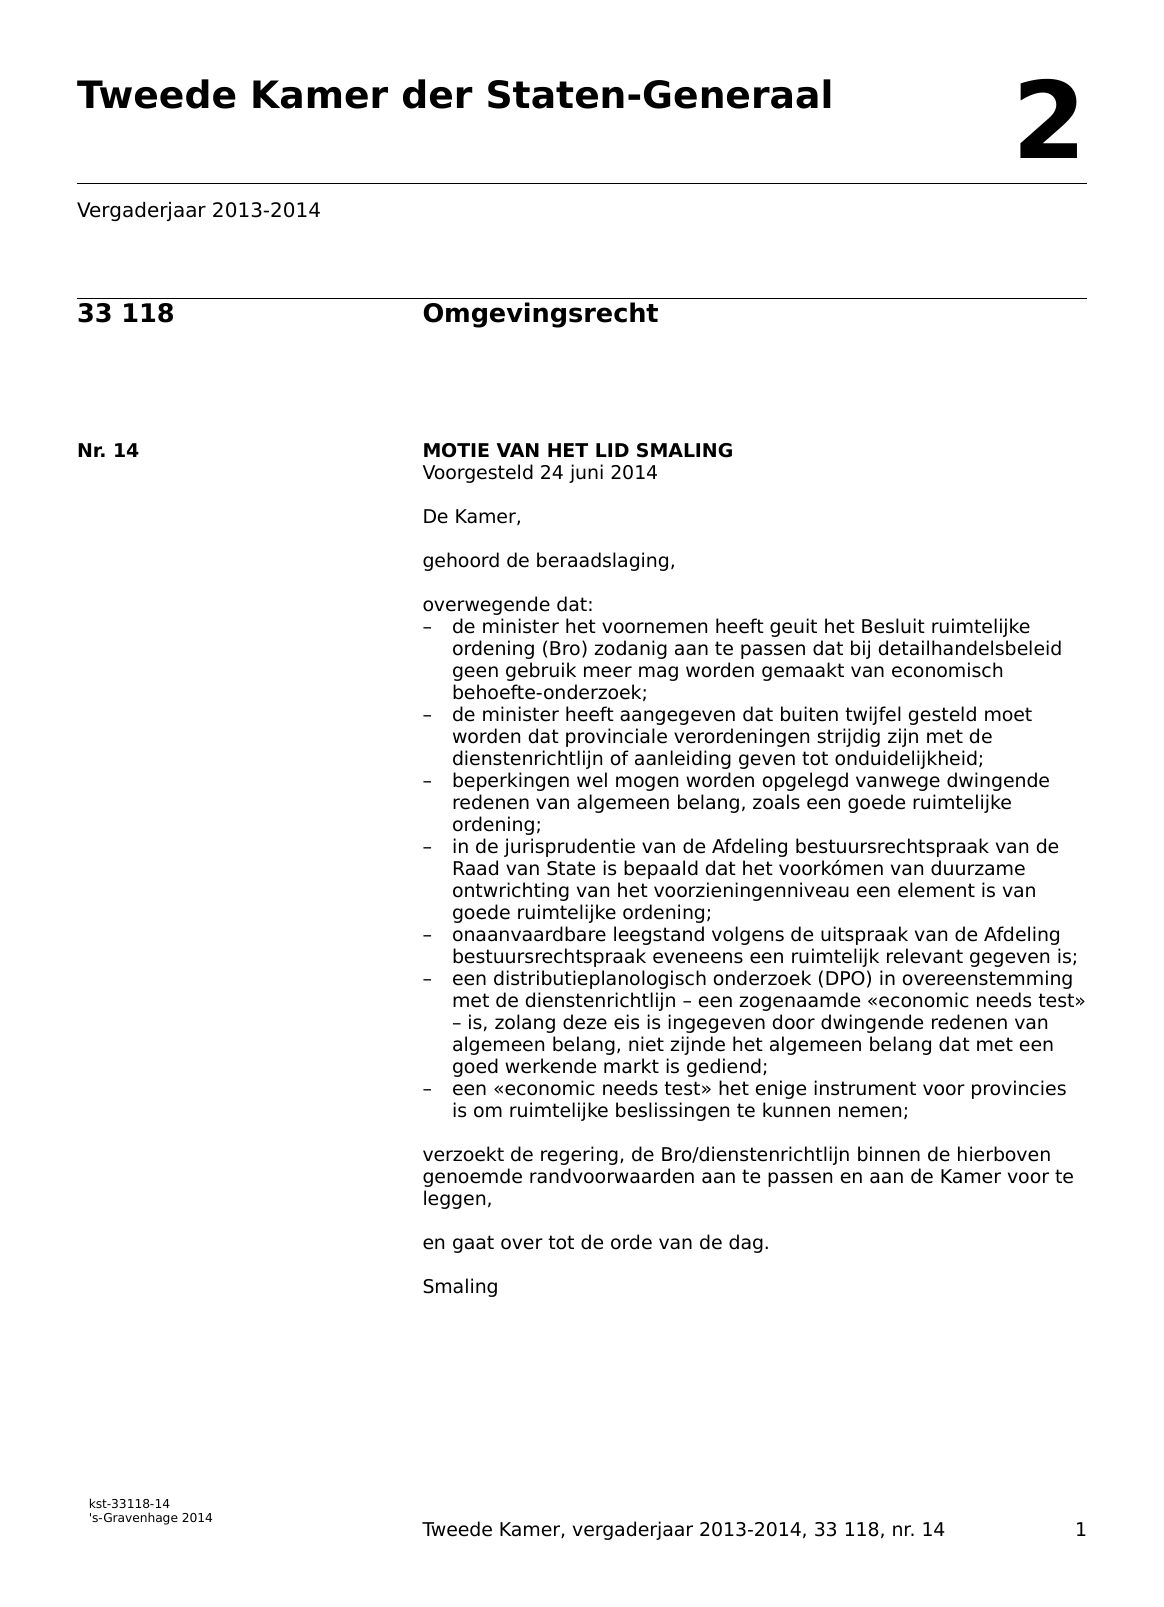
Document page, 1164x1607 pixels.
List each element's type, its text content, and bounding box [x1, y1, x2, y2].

table_header Tweede Kamer der Staten-Generaal [77, 59, 886, 183]
text en gaat over tot de orde van de dag. [422, 1232, 1087, 1254]
text – de minister heeft aangegeven dat buiten twijfel gesteld moet worden dat provinciale verordeningen strijdig zijn met de dienstenrichtlijn of aanleiding geven tot onduidelijkheid; [422, 704, 1087, 770]
text – een distributieplanologisch onderzoek (DPO) in overeenstemming met de dienstenrichtlijn – een zogenaamde «economic needs test» – is, zolang deze eis is ingegeven door dwingende redenen van algemeen belang, niet zijnde het algemeen belang dat met een goed werkende markt is gediend; [422, 968, 1087, 1078]
text 's-Gravenhage 2014 [88, 1511, 323, 1525]
table_cell Vergaderjaar 2013-2014 [77, 184, 1087, 298]
text – beperkingen wel mogen worden opgelegd vanwege dwingende redenen van algemeen belang, zoals een goede ruimtelijke ordening; [422, 770, 1087, 836]
text kst-33118-14 [88, 1497, 323, 1511]
text – in de jurisprudentie van de Afdeling bestuursrechtspraak van de Raad van State is bepaald dat het voorkómen van duurzame ontwrichting van het voorzieningenniveau een element is van goede ruimtelijke ordening; [422, 836, 1087, 924]
text – de minister het voornemen heeft geuit het Besluit ruimtelijke ordening (Bro) zodanig aan te passen dat bij detailhandelsbeleid geen gebruik meer mag worden gemaakt van economisch behoefte-onderzoek; [422, 616, 1087, 704]
text verzoekt de regering, de Bro/dienstenrichtlijn binnen de hierboven genoemde randvoorwaarden aan te passen en aan de Kamer voor te leggen, [422, 1144, 1087, 1210]
text De Kamer, [422, 506, 1087, 528]
subtitle Nr. 14 MOTIE VAN HET LID SMALING [77, 440, 1087, 462]
subtitle 33 118 Omgevingsrecht [77, 299, 1087, 329]
text overwegende dat: [422, 594, 1087, 616]
text Smaling [422, 1276, 1087, 1298]
text – een «economic needs test» het enige instrument voor provincies is om ruimtelijke beslissingen te kunnen nemen; [422, 1078, 1087, 1122]
text gehoord de beraadslaging, [422, 550, 1087, 572]
text – onaanvaardbare leegstand volgens de uitspraak van de Afdeling bestuursrechtspraak eveneens een ruimtelijk relevant gegeven is; [422, 924, 1087, 968]
table_header 2 [886, 59, 1087, 183]
text Voorgesteld 24 juni 2014 [422, 462, 1087, 484]
